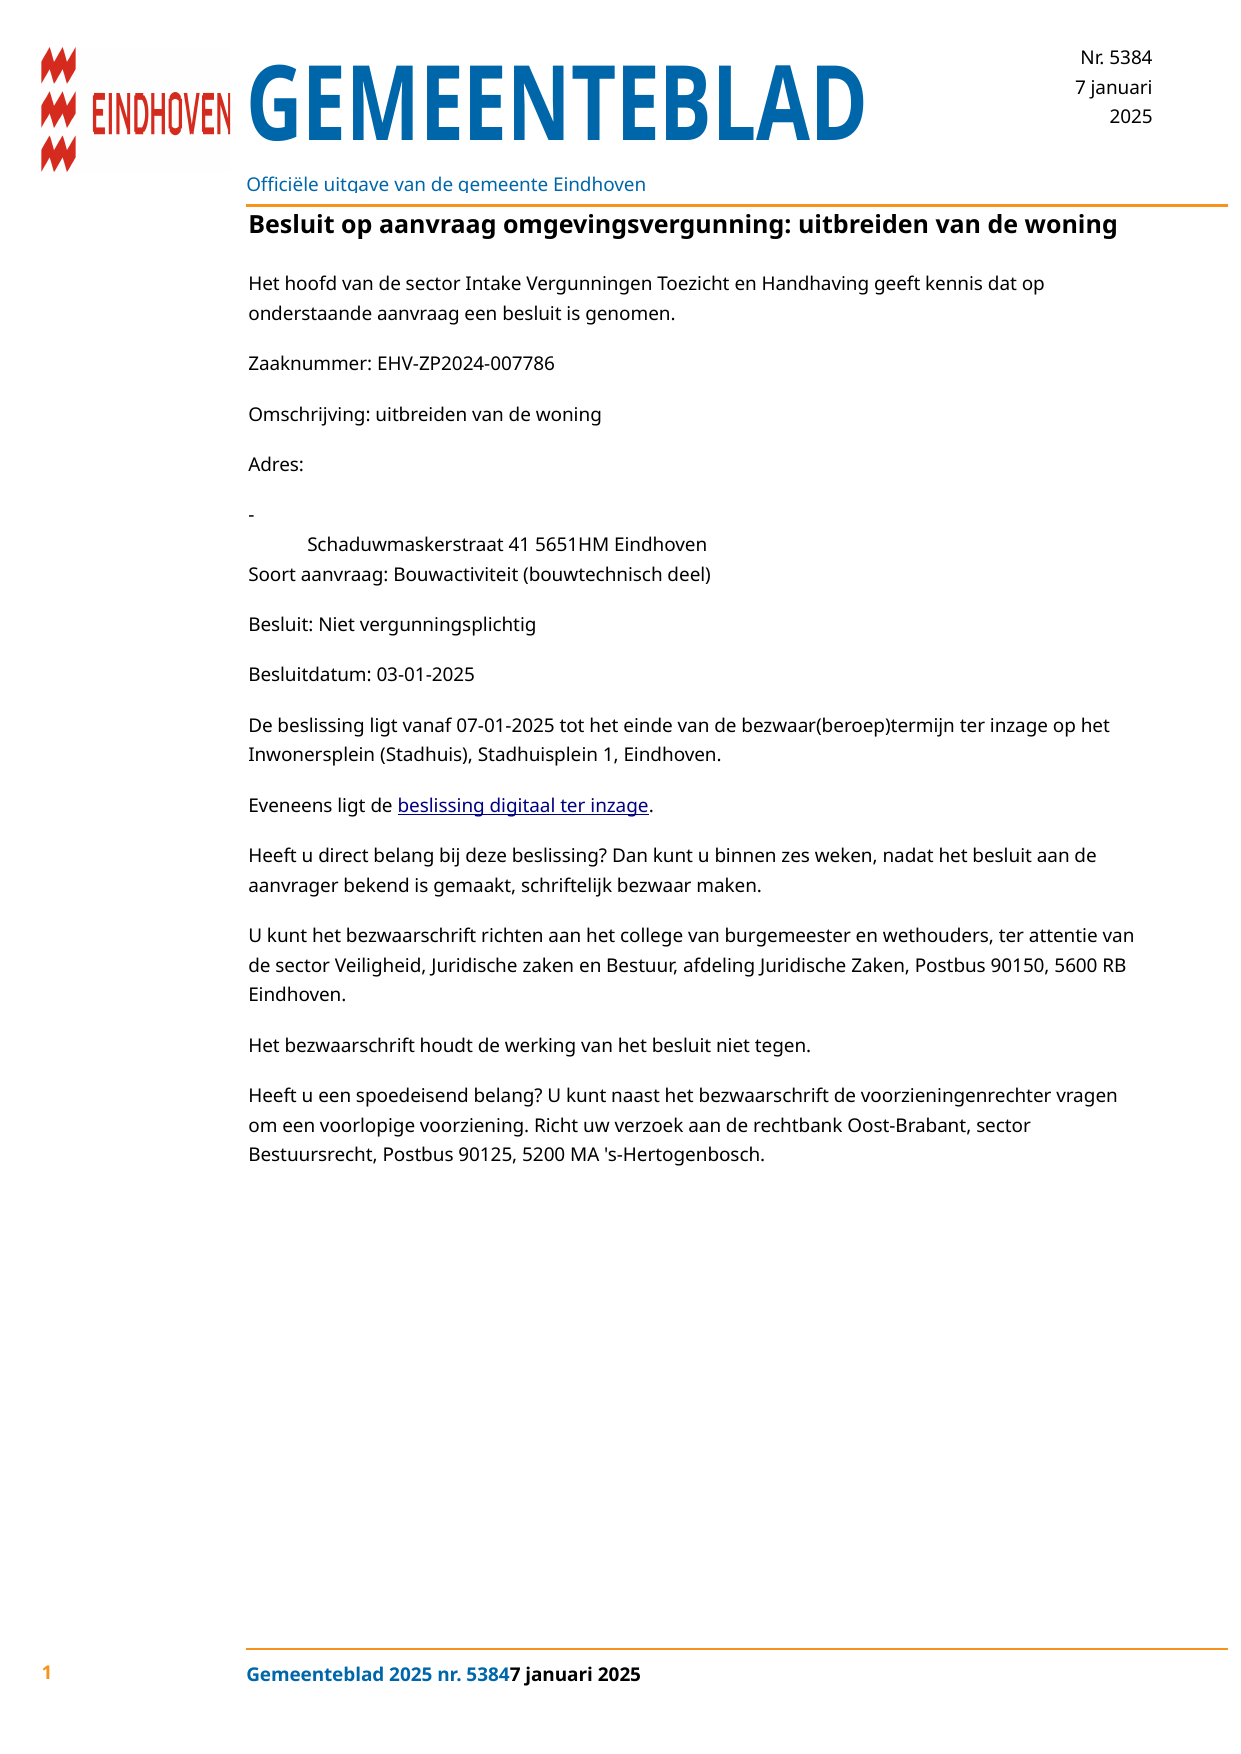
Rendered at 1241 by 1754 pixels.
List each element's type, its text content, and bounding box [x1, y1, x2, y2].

text Heeft u een spoedeisend belang? U kunt naast het bezwaarschrift de voorzieningenrechter vragen om een voorlopige voorziening. Richt uw verzoek aan de rechtbank Oost-Brabant, sector Bestuursrecht, Postbus 90125, 5200 MA 's-Hertogenbosch. [248, 1082, 1152, 1167]
text Heeft u direct belang bij deze beslissing? Dan kunt u binnen zes weken, nadat het besluit aan de aanvrager bekend is gemaakt, schriftelijk bezwaar maken. [248, 842, 1152, 898]
text Besluit op aanvraag omgevingsvergunning: uitbreiden van de woning [248, 207, 1152, 241]
text Adres: [248, 451, 1152, 477]
text Omschrijving: uitbreiden van de woning [248, 401, 1152, 426]
text Zaaknummer: EHV-ZP2024-007786 [248, 350, 1152, 376]
text Eveneens ligt de beslissing digitaal ter inzage. [248, 792, 1152, 818]
text Het hoofd van de sector Intake Vergunningen Toezicht en Handhaving geeft kennis dat op onderstaande aanvraag een besluit is genomen. [248, 270, 1152, 326]
text Soort aanvraag: Bouwactiviteit (bouwtechnisch deel) [248, 561, 1152, 586]
text De beslissing ligt vanaf 07-01-2025 tot het einde van de bezwaar(beroep)termijn ter inzage op het Inwonersplein (Stadhuis), Stadhuisplein 1, Eindhoven. [248, 712, 1152, 767]
text Het bezwaarschrift houdt de werking van het besluit niet tegen. [248, 1032, 1152, 1058]
text U kunt het bezwaarschrift richten aan het college van burgemeester en wethouders, ter attentie van de sector Veiligheid, Juridische zaken en Bestuur, afdeling Juridische Zaken, Postbus 90150, 5600 RB Eindhoven. [248, 922, 1152, 1007]
text Besluit: Niet vergunningsplichtig [248, 611, 1152, 637]
text Besluitdatum: 03-01-2025 [248, 662, 1152, 687]
list Schaduwmaskerstraat 41 5651HM Eindhoven [248, 531, 1152, 557]
picture [41, 47, 231, 172]
